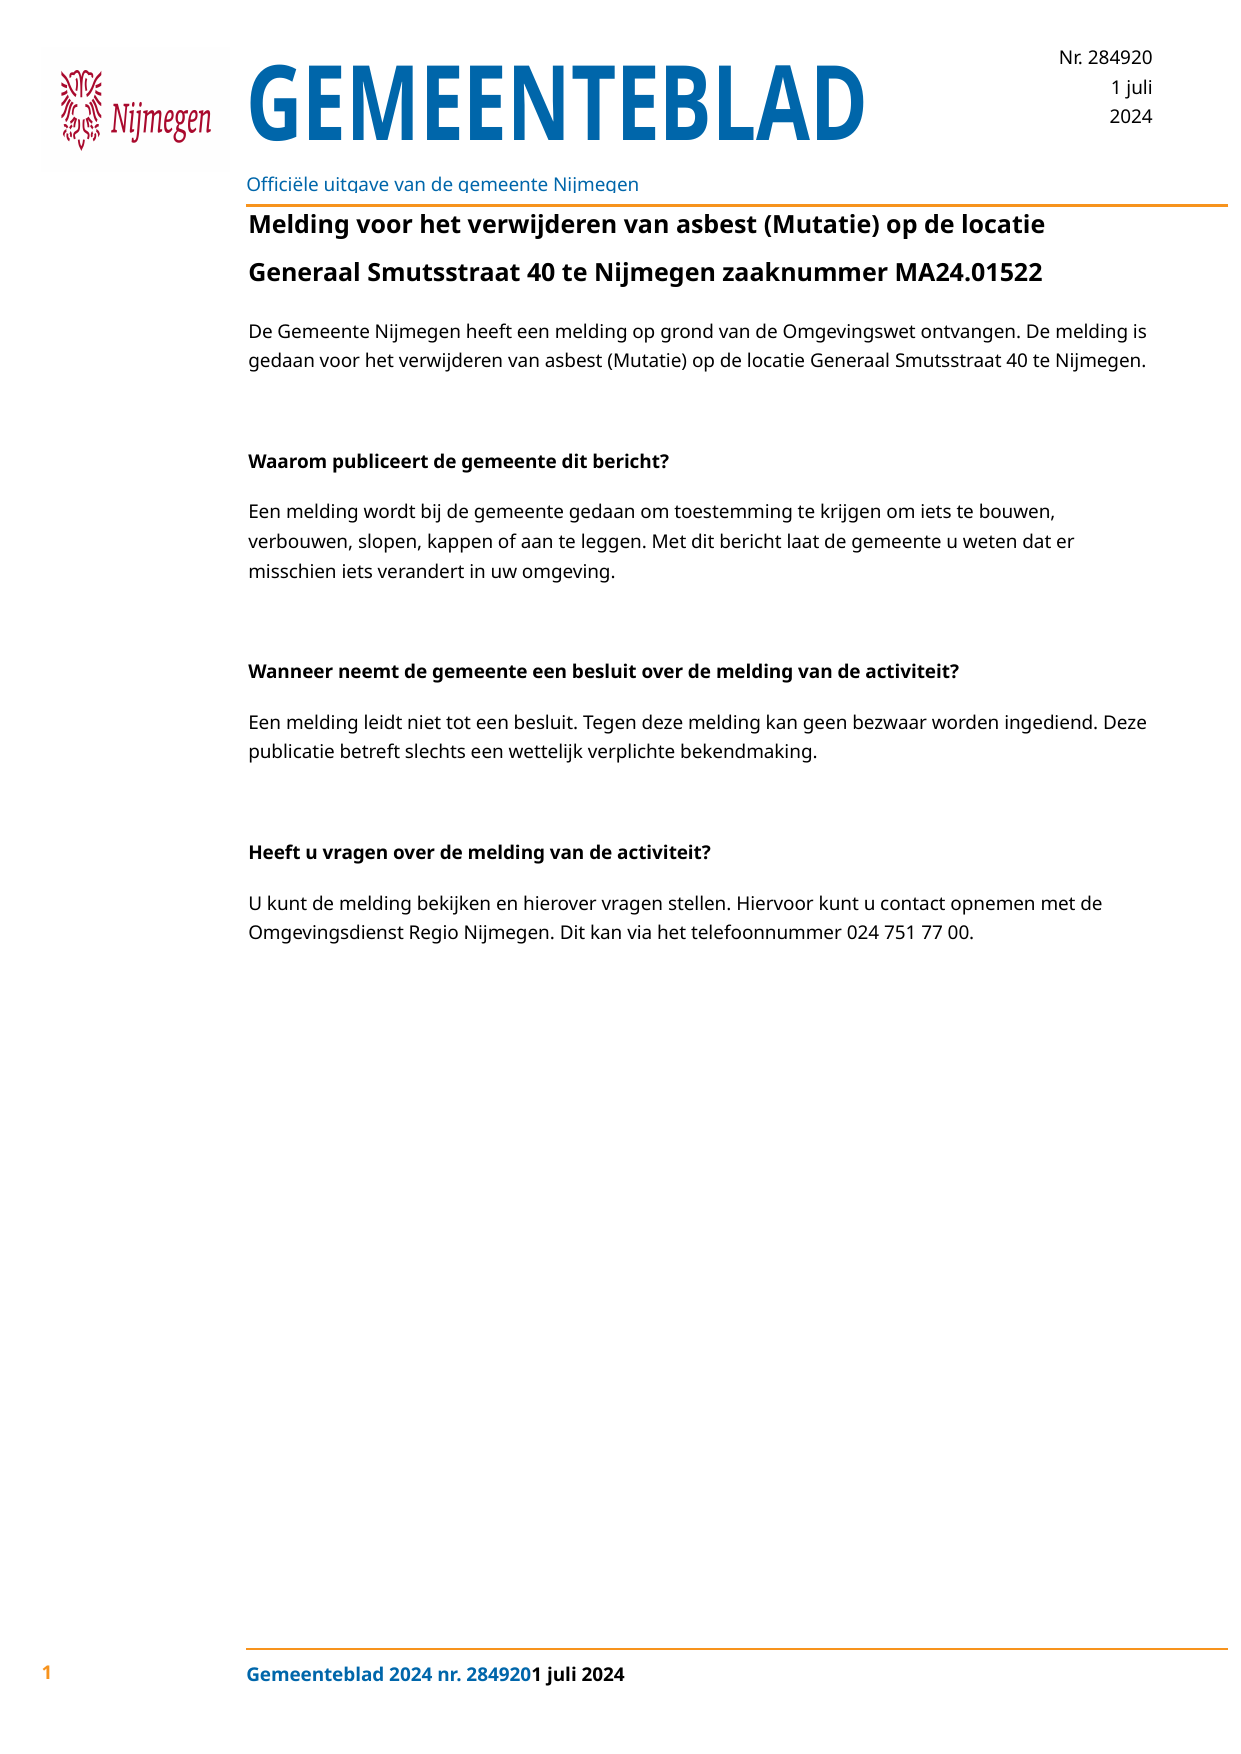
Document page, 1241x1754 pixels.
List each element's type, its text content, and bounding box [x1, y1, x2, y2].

text Heeft u vragen over de melding van de activiteit? [248, 839, 1152, 865]
text De Gemeente Nijmegen heeft een melding op grond van de Omgevingswet ontvangen. De melding is gedaan voor het verwijderen van asbest (Mutatie) op de locatie Generaal Smutsstraat 40 te Nijmegen. [248, 318, 1152, 373]
text Wanneer neemt de gemeente een besluit over de melding van de activiteit? [248, 659, 1152, 684]
text Waarom publiceert de gemeente dit bericht? [248, 448, 1152, 474]
text U kunt de melding bekijken en hierover vragen stellen. Hiervoor kunt u contact opnemen met de Omgevingsdienst Regio Nijmegen. Dit kan via het telefoonnummer 024 751 77 00. [248, 890, 1152, 945]
text Een melding wordt bij de gemeente gedaan om toestemming te krijgen om iets te bouwen, verbouwen, slopen, kappen of aan te leggen. Met dit bericht laat de gemeente u weten dat er misschien iets verandert in uw omgeving. [248, 499, 1152, 584]
text Melding voor het verwijderen van asbest (Mutatie) op de locatie Generaal Smutsstraat 40 te Nijmegen zaaknummer MA24.01522 [248, 207, 1152, 288]
picture [41, 47, 231, 172]
text Een melding leidt niet tot een besluit. Tegen deze melding kan geen bezwaar worden ingediend. Deze publicatie betreft slechts een wettelijk verplichte bekendmaking. [248, 709, 1152, 764]
